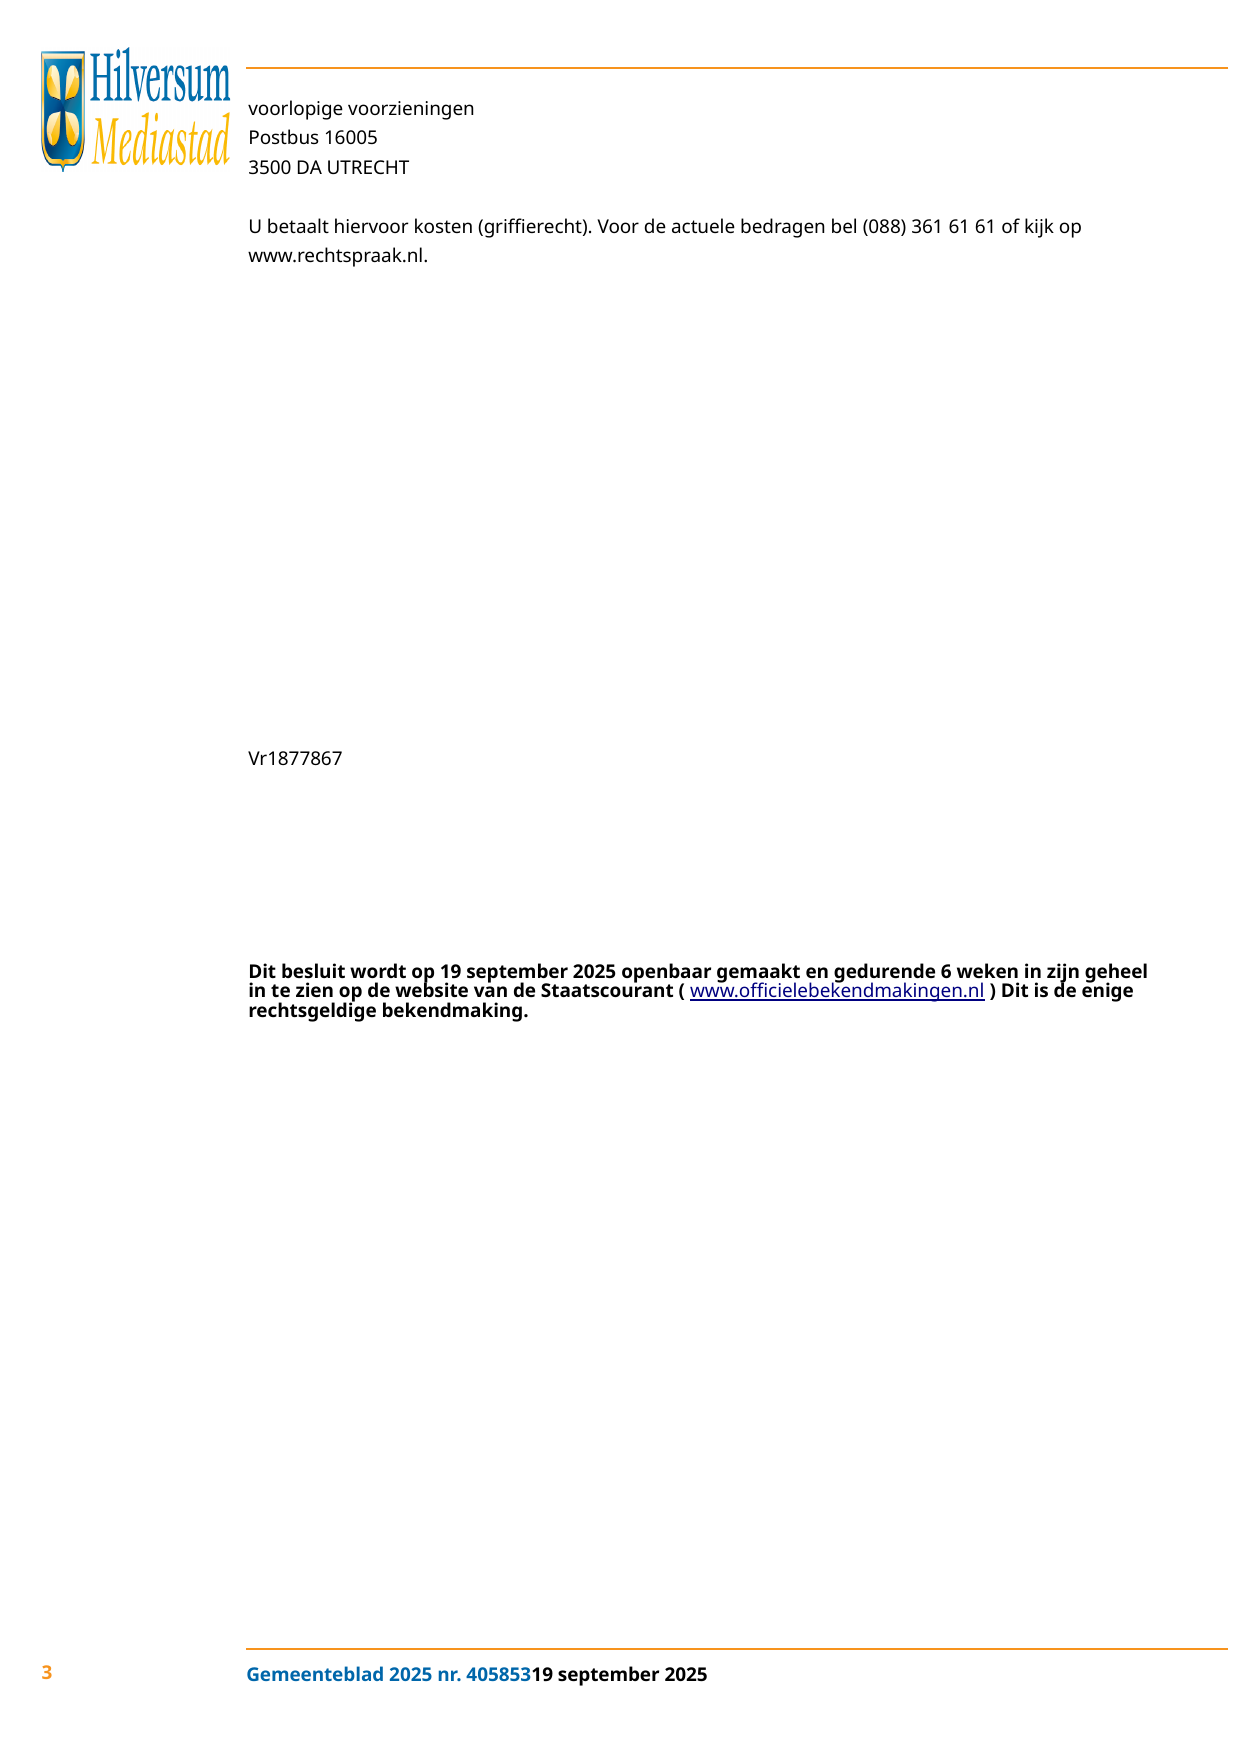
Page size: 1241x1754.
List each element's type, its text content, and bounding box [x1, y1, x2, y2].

picture [41, 47, 231, 172]
text U betaalt hiervoor kosten (griffierecht). Voor de actuele bedragen bel (088) 361 61 61 of kijk op www.rechtspraak.nl. [248, 213, 1152, 268]
text Postbus 16005 [248, 124, 1152, 150]
text voorlopige voorzieningen [248, 95, 1152, 121]
text 3500 DA UTRECHT [248, 154, 1152, 180]
text Vr1877867 [248, 746, 1152, 771]
text Dit besluit wordt op 19 september 2025 openbaar gemaakt en gedurende 6 weken in zijn geheel in te zien op de website van de Staatscourant ( www.officielebekendmakingen.nl ) Dit is de enige rechtsgeldige bekendmaking. [248, 963, 1152, 1021]
